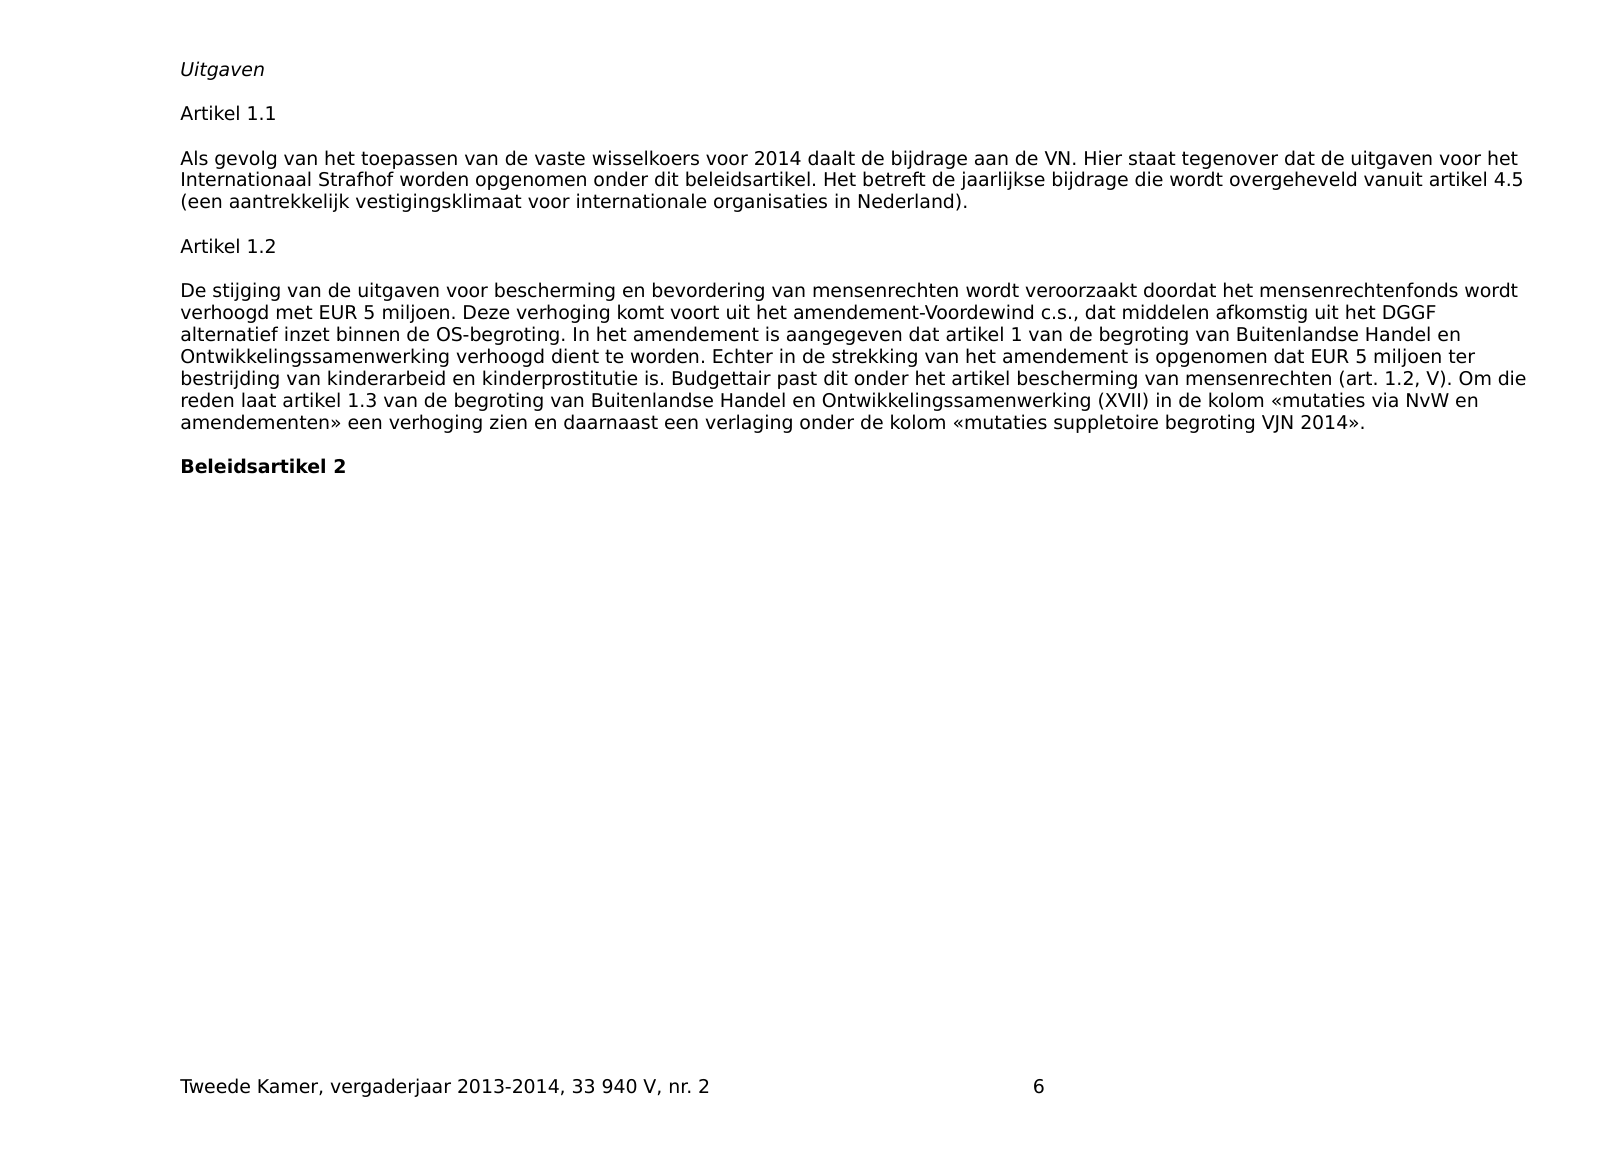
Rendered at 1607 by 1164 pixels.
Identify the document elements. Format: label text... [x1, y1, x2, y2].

subtitle Artikel 1.1 [180, 103, 1529, 125]
subtitle Uitgaven [180, 59, 1529, 81]
subtitle Beleidsartikel 2 [180, 456, 1529, 478]
text De stijging van de uitgaven voor bescherming en bevordering van mensenrechten wordt veroorzaakt doordat het mensenrechtenfonds wordt verhoogd met EUR 5 miljoen. Deze verhoging komt voort uit het amendement-Voordewind c.s., dat middelen afkomstig uit het DGGF alternatief inzet binnen de OS-begroting. In het amendement is aangegeven dat artikel 1 van de begroting van Buitenlandse Handel en Ontwikkelingssamenwerking verhoogd dient te worden. Echter in de strekking van het amendement is opgenomen dat EUR 5 miljoen ter bestrijding van kinderarbeid en kinderprostitutie is. Budgettair past dit onder het artikel bescherming van mensenrechten (art. 1.2, V). Om die reden laat artikel 1.3 van de begroting van Buitenlandse Handel en Ontwikkelingssamenwerking (XVII) in de kolom «mutaties via NvW en amendementen» een verhoging zien en daarnaast een verlaging onder de kolom «mutaties suppletoire begroting VJN 2014». [180, 280, 1529, 433]
subtitle Artikel 1.2 [180, 236, 1529, 257]
text Als gevolg van het toepassen van de vaste wisselkoers voor 2014 daalt de bijdrage aan de VN. Hier staat tegenover dat de uitgaven voor het Internationaal Strafhof worden opgenomen onder dit beleidsartikel. Het betreft de jaarlijkse bijdrage die wordt overgeheveld vanuit artikel 4.5 (een aantrekkelijk vestigingsklimaat voor internationale organisaties in Nederland). [180, 147, 1529, 213]
